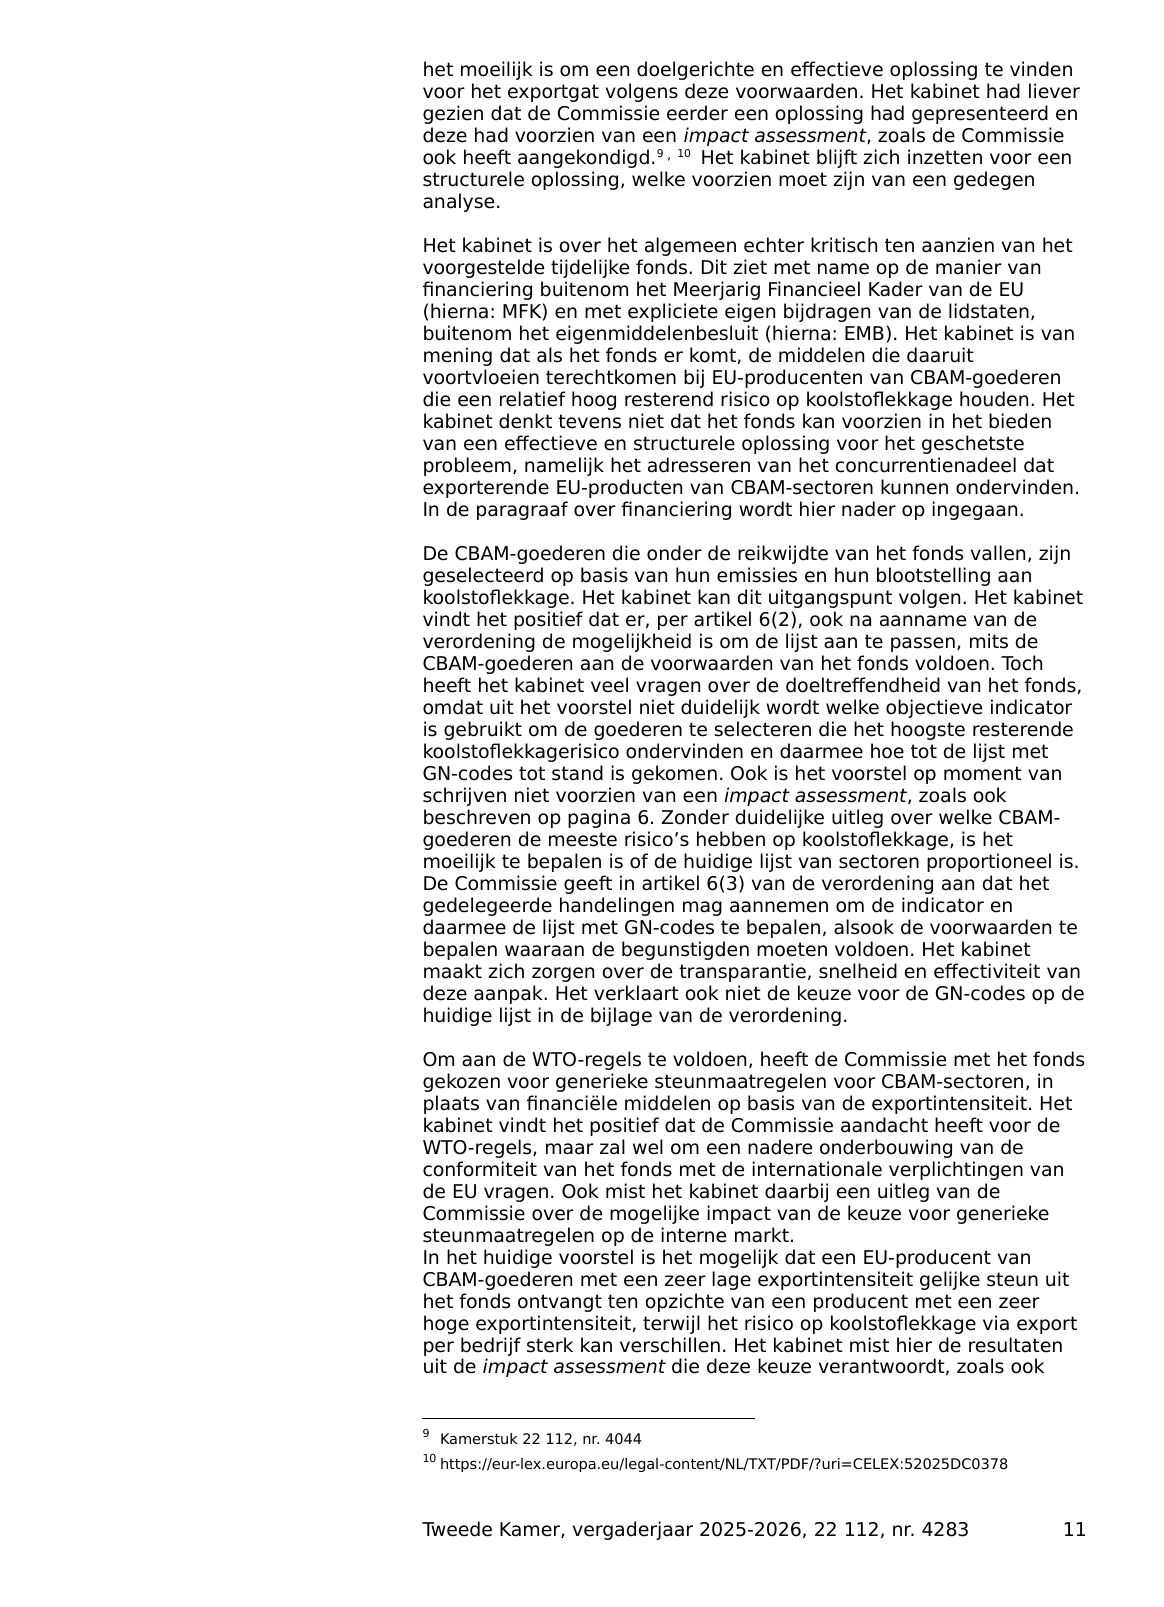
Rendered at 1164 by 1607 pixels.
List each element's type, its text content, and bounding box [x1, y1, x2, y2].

text De CBAM-goederen die onder de reikwijdte van het fonds vallen, zijn geselecteerd op basis van hun emissies en hun blootstelling aan koolstoflekkage. Het kabinet kan dit uitgangspunt volgen. Het kabinet vindt het positief dat er, per artikel 6(2), ook na aanname van de verordening de mogelijkheid is om de lijst aan te passen, mits de CBAM-goederen aan de voorwaarden van het fonds voldoen. Toch heeft het kabinet veel vragen over de doeltreffendheid van het fonds, omdat uit het voorstel niet duidelijk wordt welke objectieve indicator is gebruikt om de goederen te selecteren die het hoogste resterende koolstoflekkagerisico ondervinden en daarmee hoe tot de lijst met GN-codes tot stand is gekomen. Ook is het voorstel op moment van schrijven niet voorzien van een impact assessment, zoals ook beschreven op pagina 6. Zonder duidelijke uitleg over welke CBAM-goederen de meeste risico’s hebben op koolstoflekkage, is het moeilijk te bepalen is of de huidige lijst van sectoren proportioneel is. De Commissie geeft in artikel 6(3) van de verordening aan dat het gedelegeerde handelingen mag aannemen om de indicator en daarmee de lijst met GN-codes te bepalen, alsook de voorwaarden te bepalen waaraan de begunstigden moeten voldoen. Het kabinet maakt zich zorgen over de transparantie, snelheid en effectiviteit van deze aanpak. Het verklaart ook niet de keuze voor de GN-codes op de huidige lijst in de bijlage van de verordening. [422, 543, 1087, 1027]
text Het kabinet is over het algemeen echter kritisch ten aanzien van het voorgestelde tijdelijke fonds. Dit ziet met name op de manier van financiering buitenom het Meerjarig Financieel Kader van de EU (hierna: MFK) en met expliciete eigen bijdragen van de lidstaten, buitenom het eigenmiddelenbesluit (hierna: EMB). Het kabinet is van mening dat als het fonds er komt, de middelen die daaruit voortvloeien terechtkomen bij EU-producenten van CBAM-goederen die een relatief hoog resterend risico op koolstoflekkage houden. Het kabinet denkt tevens niet dat het fonds kan voorzien in het bieden van een effectieve en structurele oplossing voor het geschetste probleem, namelijk het adresseren van het concurrentienadeel dat exporterende EU-producten van CBAM-sectoren kunnen ondervinden. In de paragraaf over financiering wordt hier nader op ingegaan. [422, 235, 1087, 521]
text het moeilijk is om een doelgerichte en effectieve oplossing te vinden voor het exportgat volgens deze voorwaarden. Het kabinet had liever gezien dat de Commissie eerder een oplossing had gepresenteerd en deze had voorzien van een impact assessment, zoals de Commissie ook heeft aangekondigd., Het kabinet blijft zich inzetten voor een structurele oplossing, welke voorzien moet zijn van een gedegen analyse. [422, 59, 1087, 213]
text https://eur-lex.europa.eu/legal-content/NL/TXT/PDF/?uri=CELEX:52025DC0378 [422, 1452, 1087, 1474]
text Om aan de WTO-regels te voldoen, heeft de Commissie met het fonds gekozen voor generieke steunmaatregelen voor CBAM-sectoren, in plaats van financiële middelen op basis van de exportintensiteit. Het kabinet vindt het positief dat de Commissie aandacht heeft voor de WTO-regels, maar zal wel om een nadere onderbouwing van de conformiteit van het fonds met de internationale verplichtingen van de EU vragen. Ook mist het kabinet daarbij een uitleg van de Commissie over de mogelijke impact van de keuze voor generieke steunmaatregelen op de interne markt. [422, 1049, 1087, 1247]
text Kamerstuk 22 112, nr. 4044 [422, 1427, 1087, 1449]
text In het huidige voorstel is het mogelijk dat een EU-producent van CBAM-goederen met een zeer lage exportintensiteit gelijke steun uit het fonds ontvangt ten opzichte van een producent met een zeer hoge exportintensiteit, terwijl het risico op koolstoflekkage via export per bedrijf sterk kan verschillen. Het kabinet mist hier de resultaten uit de impact assessment die deze keuze verantwoordt, zoals ook [422, 1247, 1087, 1378]
